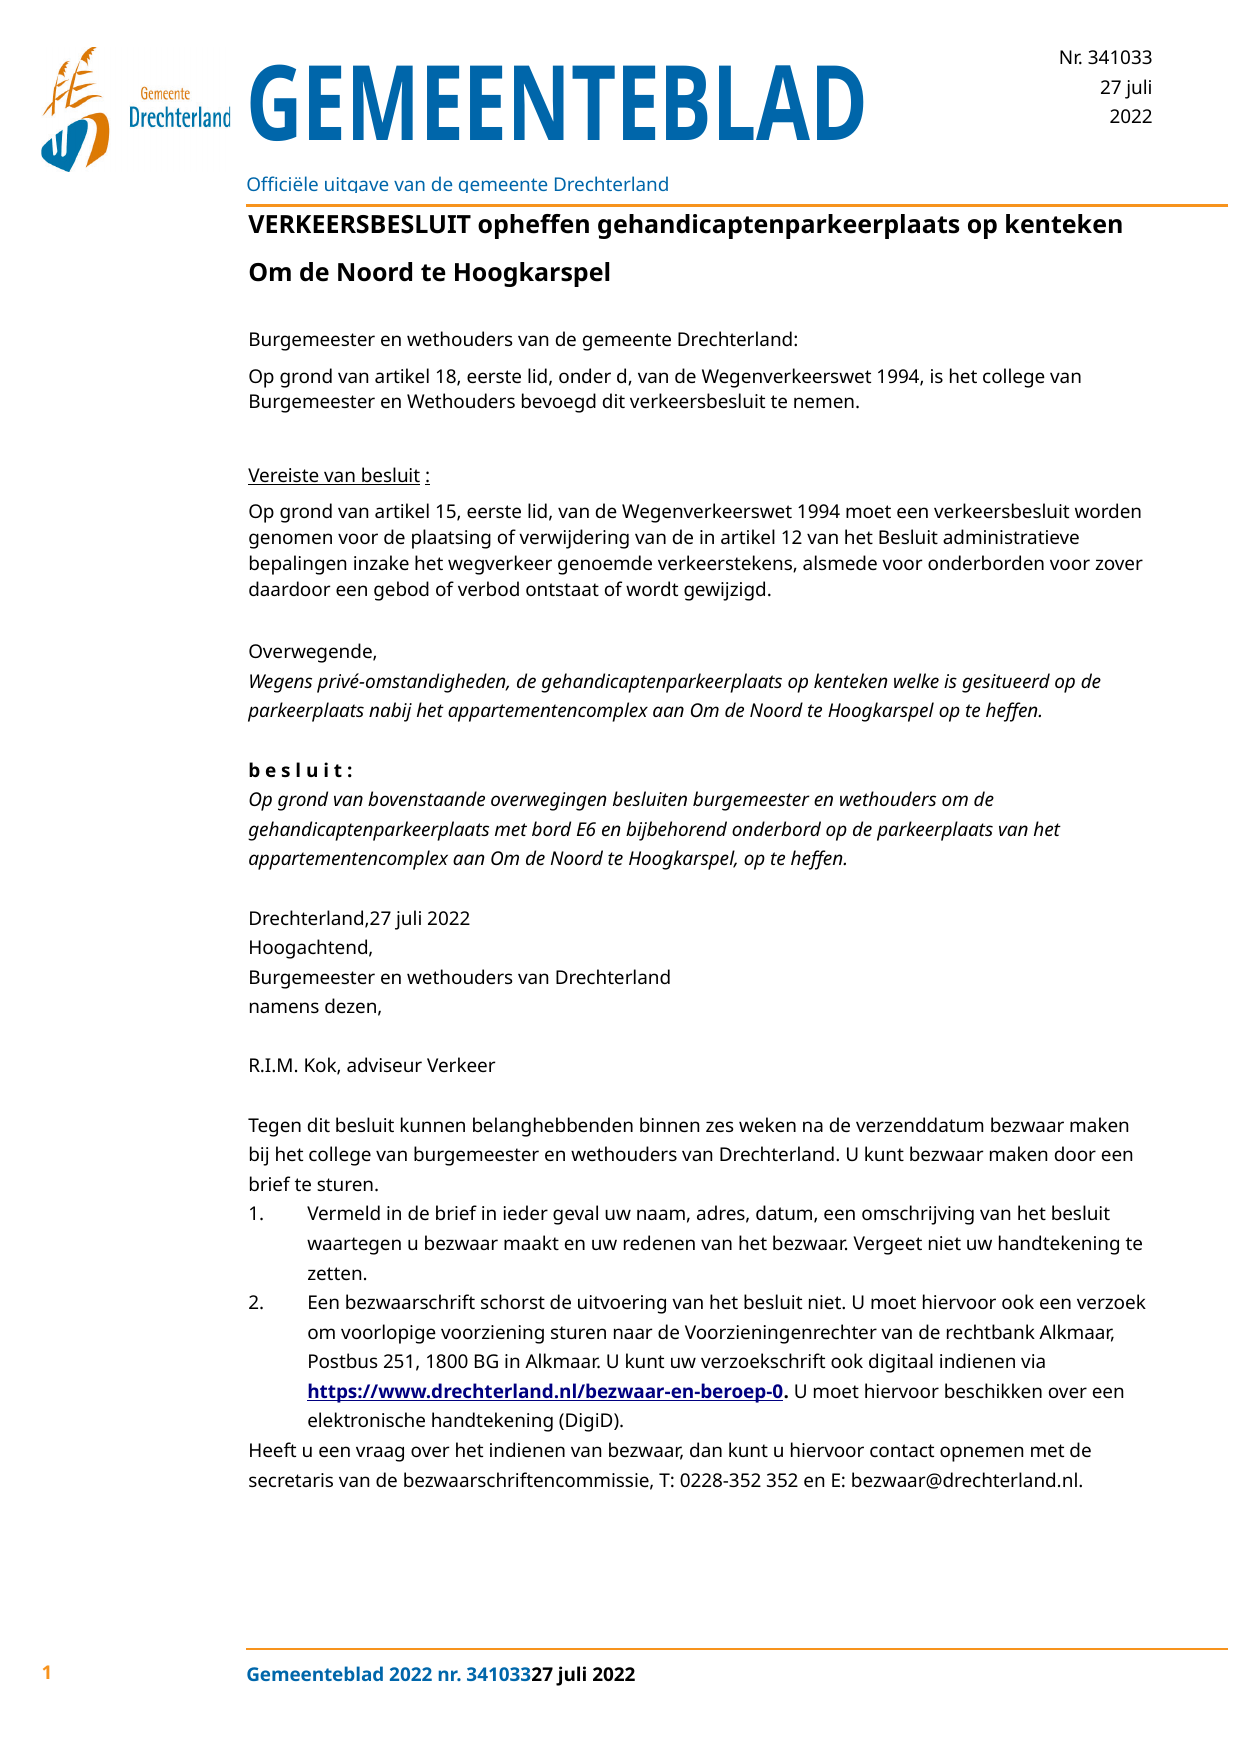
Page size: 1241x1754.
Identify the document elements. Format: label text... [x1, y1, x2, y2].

text Overwegende, [248, 638, 1152, 664]
list Een bezwaarschrift schorst de uitvoering van het besluit niet. U moet hiervoor ook een verzoek om voorlopige voorziening sturen naar de Voorzieningenrechter van de rechtbank Alkmaar, Postbus 251, 1800 BG in Alkmaar. U kunt uw verzoekschrift ook digitaal indienen via https://www.drechterland.nl/bezwaar-en-beroep-0. U moet hiervoor beschikken over een elektronische handtekening (DigiD). [248, 1289, 1152, 1433]
text Tegen dit besluit kunnen belanghebbenden binnen zes weken na de verzenddatum bezwaar maken bij het college van burgemeester en wethouders van Drechterland. U kunt bezwaar maken door een brief te sturen. [248, 1112, 1152, 1197]
text VERKEERSBESLUIT opheffen gehandicaptenparkeerplaats op kenteken Om de Noord te Hoogkarspel [248, 207, 1152, 288]
text Wegens privé-omstandigheden, de gehandicaptenparkeerplaats op kenteken welke is gesitueerd op de parkeerplaats nabij het appartementencomplex aan Om de Noord te Hoogkarspel op te heffen. [248, 668, 1152, 723]
text b e s l u i t : [248, 757, 1152, 783]
list Vermeld in de brief in ieder geval uw naam, adres, datum, een omschrijving van het besluit waartegen u bezwaar maakt en uw redenen van het bezwaar. Vergeet niet uw handtekening te zetten. [248, 1201, 1152, 1286]
text Op grond van bovenstaande overwegingen besluiten burgemeester en wethouders om de gehandicaptenparkeerplaats met bord E6 en bijbehorend onderbord op de parkeerplaats van het appartementencomplex aan Om de Noord te Hoogkarspel, op te heffen. [248, 786, 1152, 871]
text Hoogachtend, [248, 934, 1152, 960]
text Burgemeester en wethouders van Drechterland [248, 964, 1152, 990]
text Op grond van artikel 18, eerste lid, onder d, van de Wegenverkeerswet 1994, is het college van Burgemeester en Wethouders bevoegd dit verkeersbesluit te nemen. [248, 363, 1152, 414]
picture [41, 47, 231, 172]
text Heeft u een vraag over het indienen van bezwaar, dan kunt u hiervoor contact opnemen met de secretaris van de bezwaarschriftencommissie, T: 0228-352 352 en E: bezwaar@drechterland.nl. [248, 1437, 1152, 1493]
text Burgemeester en wethouders van de gemeente Drechterland: [248, 326, 1152, 352]
picture [41, 158, 64, 172]
text namens dezen, [248, 993, 1152, 1019]
picture [226, 115, 231, 124]
text Vereiste van besluit : [248, 462, 1152, 488]
text R.I.M. Kok, adviseur Verkeer [248, 1053, 1152, 1078]
text Op grond van artikel 15, eerste lid, van de Wegenverkeerswet 1994 moet een verkeersbesluit worden genomen voor de plaatsing of verwijdering van de in artikel 12 van het Besluit administratieve bepalingen inzake het wegverkeer genoemde verkeerstekens, alsmede voor onderborden voor zover daardoor een gebod of verbod ontstaat of wordt gewijzigd. [248, 499, 1152, 602]
text Drechterland,27 juli 2022 [248, 905, 1152, 931]
